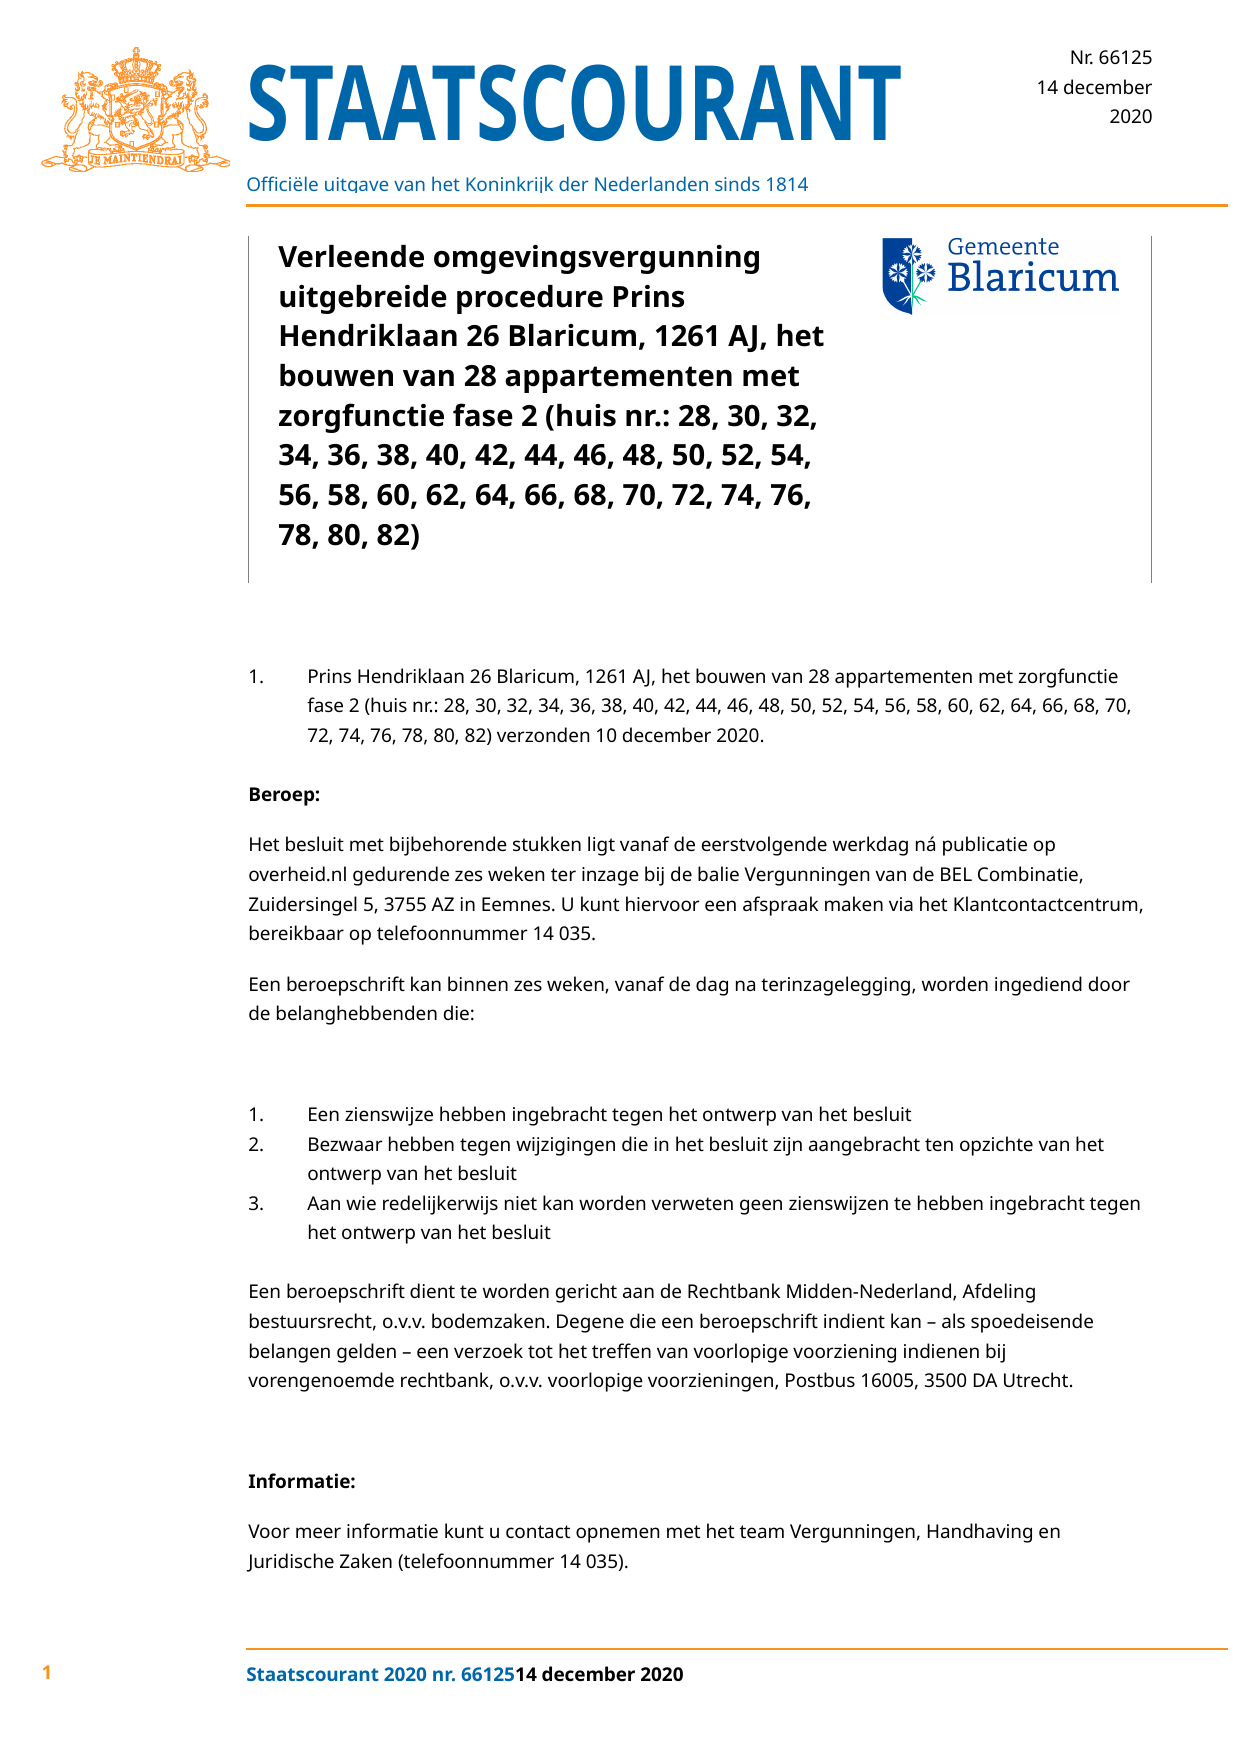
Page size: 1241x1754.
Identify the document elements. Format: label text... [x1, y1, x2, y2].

text Beroep: [248, 781, 1152, 807]
table_header Verleende omgevingsvergunning uitgebreide procedure Prins Hendriklaan 26 Blaricum, 1261 AJ, het bouwen van 28 appartementen met zorgfunctie fase 2 (huis nr.: 28, 30, 32, 34, 36, 38, 40, 42, 44, 46, 48, 50, 52, 54, 56, 58, 60, 62, 64, 66, 68, 70, 72, 74, 76, 78, 80, 82) [249, 236, 850, 583]
text Voor meer informatie kunt u contact opnemen met het team Vergunningen, Handhaving en Juridische Zaken (telefoonnummer 14 035). [248, 1519, 1152, 1574]
text Een beroepschrift dient te worden gericht aan de Rechtbank Midden-Nederland, Afdeling bestuursrecht, o.v.v. bodemzaken. Degene die een beroepschrift indient kan – als spoedeisende belangen gelden – een verzoek tot het treffen van voorlopige voorziening indienen bij vorengenoemde rechtbank, o.v.v. voorlopige voorzieningen, Postbus 16005, 3500 DA Utrecht. [248, 1279, 1152, 1393]
list Een zienswijze hebben ingebracht tegen het ontwerp van het besluit [248, 1101, 1152, 1127]
list Bezwaar hebben tegen wijzigingen die in het besluit zijn aangebracht ten opzichte van het ontwerp van het besluit [248, 1131, 1152, 1186]
text Informatie: [248, 1468, 1152, 1494]
table_header [850, 236, 1151, 583]
list Prins Hendriklaan 26 Blaricum, 1261 AJ, het bouwen van 28 appartementen met zorgfunctie fase 2 (huis nr.: 28, 30, 32, 34, 36, 38, 40, 42, 44, 46, 48, 50, 52, 54, 56, 58, 60, 62, 64, 66, 68, 70, 72, 74, 76, 78, 80, 82) verzonden 10 december 2020. [248, 663, 1152, 748]
list Aan wie redelijkerwijs niet kan worden verweten geen zienswijzen te hebben ingebracht tegen het ontwerp van het besluit [248, 1190, 1152, 1245]
picture [41, 47, 231, 172]
picture [882, 236, 1119, 315]
text Het besluit met bijbehorende stukken ligt vanaf de eerstvolgende werkdag ná publicatie op overheid.nl gedurende zes weken ter inzage bij de balie Vergunningen van de BEL Combinatie, Zuidersingel 5, 3755 AZ in Eemnes. U kunt hiervoor een afspraak maken via het Klantcontactcentrum, bereikbaar op telefoonnummer 14 035. [248, 832, 1152, 946]
text Een beroepschrift kan binnen zes weken, vanaf de dag na terinzagelegging, worden ingediend door de belanghebbenden die: [248, 971, 1152, 1026]
